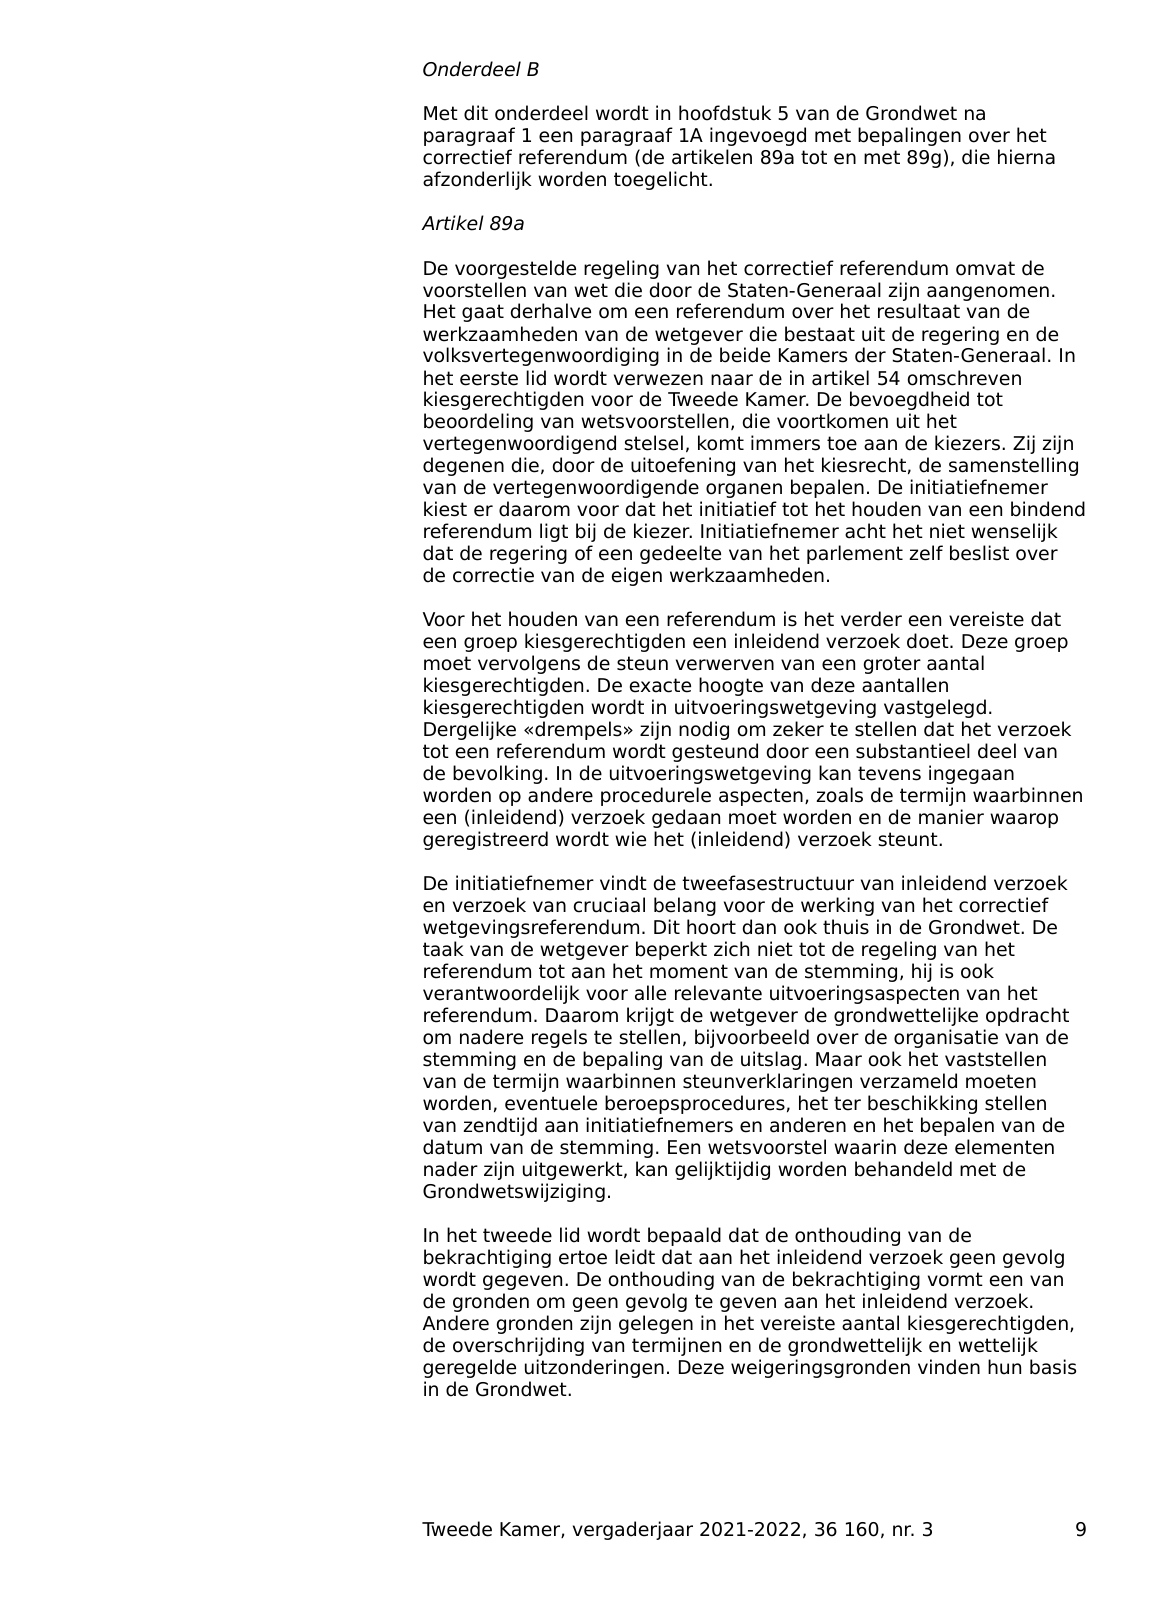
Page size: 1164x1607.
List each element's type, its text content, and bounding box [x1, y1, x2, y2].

text De voorgestelde regeling van het correctief referendum omvat de voorstellen van wet die door de Staten-Generaal zijn aangenomen. Het gaat derhalve om een referendum over het resultaat van de werkzaamheden van de wetgever die bestaat uit de regering en de volksvertegenwoordiging in de beide Kamers der Staten-Generaal. In het eerste lid wordt verwezen naar de in artikel 54 omschreven kiesgerechtigden voor de Tweede Kamer. De bevoegdheid tot beoordeling van wetsvoorstellen, die voortkomen uit het vertegenwoordigend stelsel, komt immers toe aan de kiezers. Zij zijn degenen die, door de uitoefening van het kiesrecht, de samenstelling van de vertegenwoordigende organen bepalen. De initiatiefnemer kiest er daarom voor dat het initiatief tot het houden van een bindend referendum ligt bij de kiezer. Initiatiefnemer acht het niet wenselijk dat de regering of een gedeelte van het parlement zelf beslist over de correctie van de eigen werkzaamheden. [422, 257, 1087, 587]
text Voor het houden van een referendum is het verder een vereiste dat een groep kiesgerechtigden een inleidend verzoek doet. Deze groep moet vervolgens de steun verwerven van een groter aantal kiesgerechtigden. De exacte hoogte van deze aantallen kiesgerechtigden wordt in uitvoeringswetgeving vastgelegd. Dergelijke «drempels» zijn nodig om zeker te stellen dat het verzoek tot een referendum wordt gesteund door een substantieel deel van de bevolking. In de uitvoeringswetgeving kan tevens ingegaan worden op andere procedurele aspecten, zoals de termijn waarbinnen een (inleidend) verzoek gedaan moet worden en de manier waarop geregistreerd wordt wie het (inleidend) verzoek steunt. [422, 609, 1087, 851]
subtitle Artikel 89a [422, 213, 1087, 235]
text De initiatiefnemer vindt de tweefasestructuur van inleidend verzoek en verzoek van cruciaal belang voor de werking van het correctief wetgevingsreferendum. Dit hoort dan ook thuis in de Grondwet. De taak van de wetgever beperkt zich niet tot de regeling van het referendum tot aan het moment van de stemming, hij is ook verantwoordelijk voor alle relevante uitvoeringsaspecten van het referendum. Daarom krijgt de wetgever de grondwettelijke opdracht om nadere regels te stellen, bijvoorbeeld over de organisatie van de stemming en de bepaling van de uitslag. Maar ook het vaststellen van de termijn waarbinnen steunverklaringen verzameld moeten worden, eventuele beroepsprocedures, het ter beschikking stellen van zendtijd aan initiatiefnemers en anderen en het bepalen van de datum van de stemming. Een wetsvoorstel waarin deze elementen nader zijn uitgewerkt, kan gelijktijdig worden behandeld met de Grondwetswijziging. [422, 873, 1087, 1203]
subtitle Onderdeel B [422, 59, 1087, 81]
text In het tweede lid wordt bepaald dat de onthouding van de bekrachtiging ertoe leidt dat aan het inleidend verzoek geen gevolg wordt gegeven. De onthouding van de bekrachtiging vormt een van de gronden om geen gevolg te geven aan het inleidend verzoek. Andere gronden zijn gelegen in het vereiste aantal kiesgerechtigden, de overschrijding van termijnen en de grondwettelijk en wettelijk geregelde uitzonderingen. Deze weigeringsgronden vinden hun basis in de Grondwet. [422, 1225, 1087, 1401]
text Met dit onderdeel wordt in hoofdstuk 5 van de Grondwet na paragraaf 1 een paragraaf 1A ingevoegd met bepalingen over het correctief referendum (de artikelen 89a tot en met 89g), die hierna afzonderlijk worden toegelicht. [422, 103, 1087, 191]
